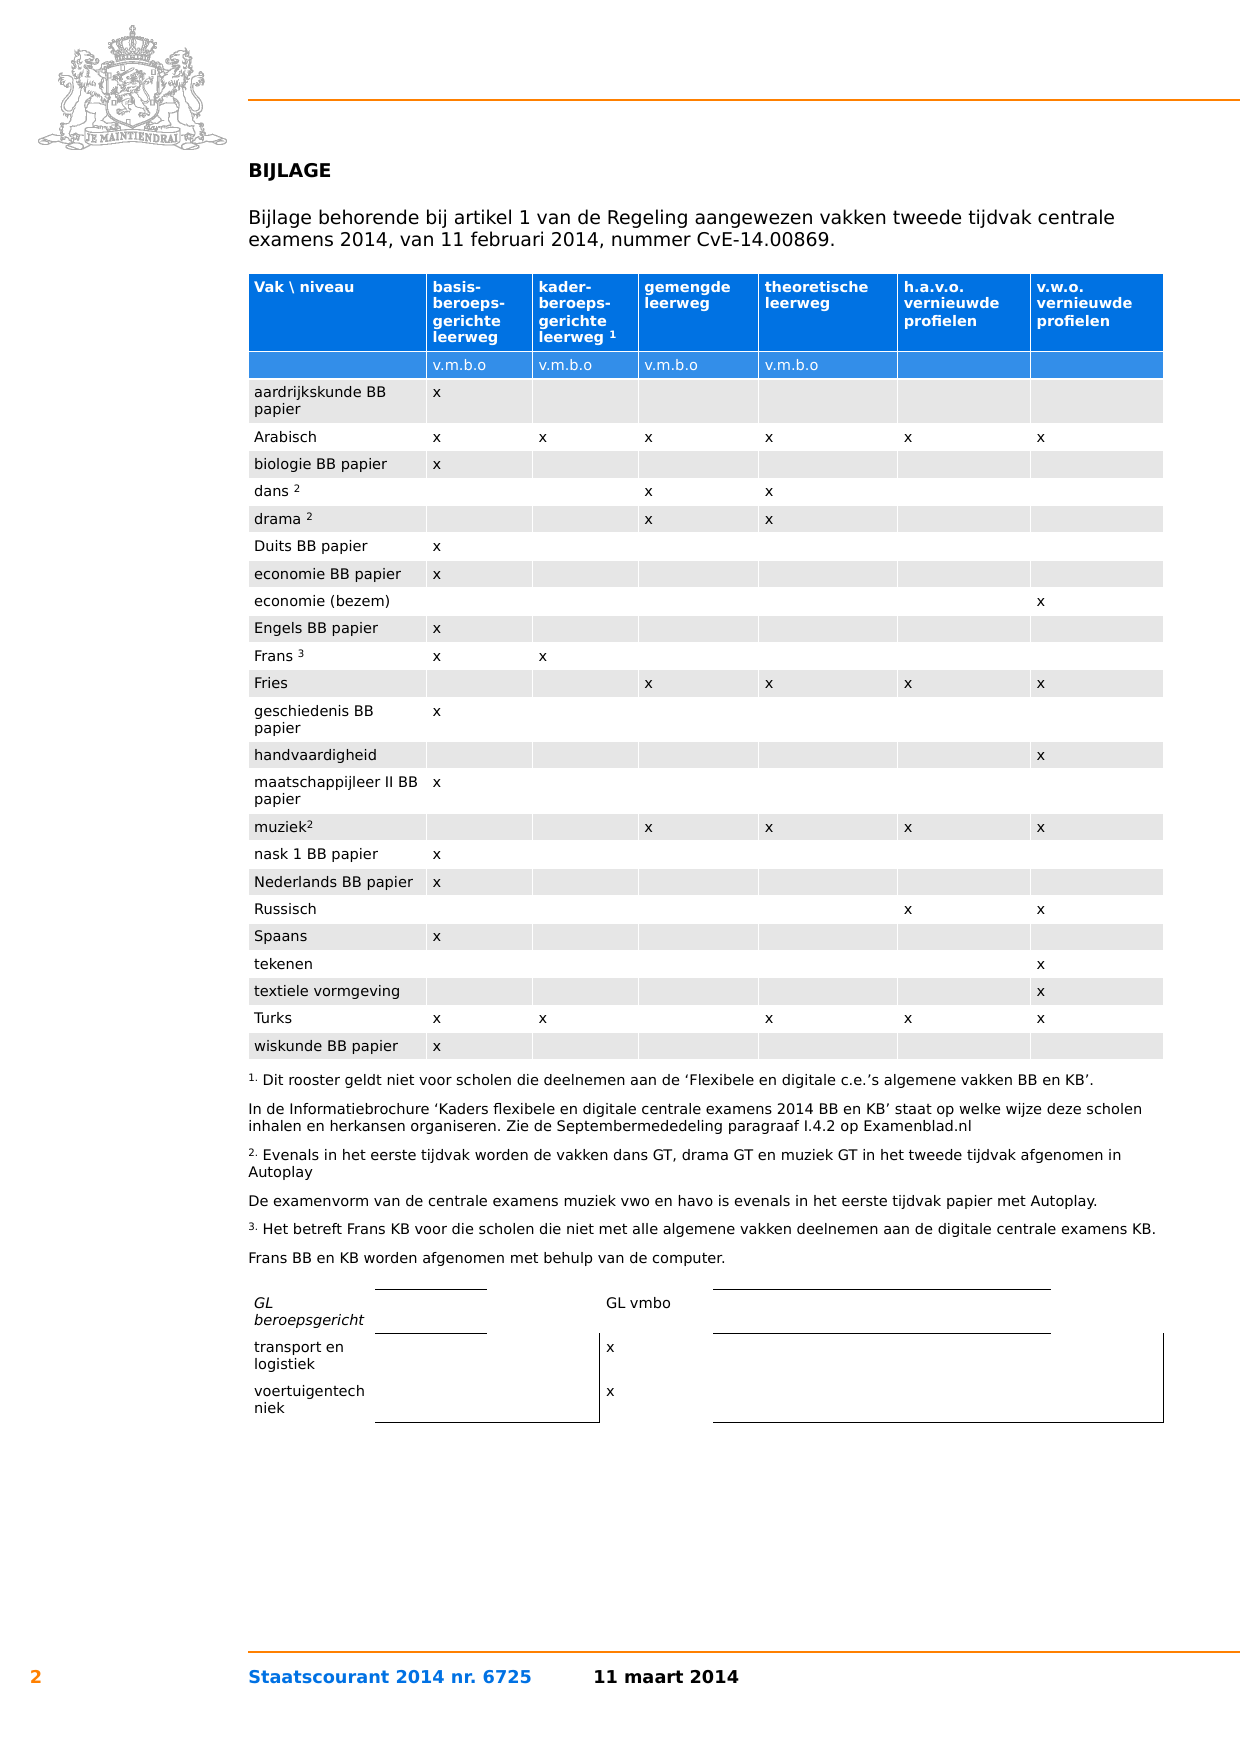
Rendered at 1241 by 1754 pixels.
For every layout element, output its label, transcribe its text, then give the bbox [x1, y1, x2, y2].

table_cell x [1031, 896, 1163, 922]
table_cell [713, 1334, 825, 1378]
table_cell [898, 1033, 1030, 1059]
table_cell [533, 814, 638, 840]
table_cell [533, 1033, 638, 1059]
table_cell [759, 742, 897, 768]
table_cell nask 1 BB papier [249, 841, 426, 868]
table_cell [639, 1033, 758, 1059]
table_cell [533, 670, 638, 697]
table_cell [1031, 479, 1163, 505]
table_cell [898, 924, 1030, 950]
table_cell x [533, 424, 638, 450]
table_cell x [427, 380, 532, 423]
table_header [825, 1290, 938, 1333]
table_cell [533, 380, 638, 423]
table_cell maatschappijleer II BB papier [249, 770, 426, 813]
table_header [375, 1290, 487, 1333]
table_cell [898, 380, 1030, 423]
table_cell [639, 951, 758, 977]
table_cell [759, 698, 897, 741]
table_cell v.m.b.o [639, 352, 758, 378]
table_cell [639, 742, 758, 768]
table_cell [639, 588, 758, 614]
table_cell [1031, 534, 1163, 560]
table_cell [427, 978, 532, 1005]
table_header GL vmbo [600, 1290, 712, 1333]
table_cell [533, 479, 638, 505]
table_cell x [898, 814, 1030, 840]
table_cell 1. Dit rooster geldt niet voor scholen die deelnemen aan de ‘Flexibele en digitale c.e.’s algemene vakken BB en KB’. In de Informatiebrochure ‘Kaders flexibele en digitale centrale examens 2014 BB en KB’ staat op welke wijze deze scholen inhalen en herkansen organiseren. Zie de Septembermededeling paragraaf I.4.2 op Examenblad.nl 2. Evenals in het eerste tijdvak worden de vakken dans GT, drama GT en muziek GT in het tweede tijdvak afgenomen in Autoplay De examenvorm van de centrale examens muziek vwo en havo is evenals in het eerste tijdvak papier met Autoplay. 3. Het betreft Frans KB voor die scholen die niet met alle algemene vakken deelnemen aan de digitale centrale examens KB. Frans BB en KB worden afgenomen met behulp van de computer. [248, 1061, 1163, 1267]
table_cell x [898, 1006, 1030, 1032]
table_cell [533, 742, 638, 768]
table_cell [1031, 924, 1163, 950]
table_cell [898, 698, 1030, 741]
table_cell x [759, 670, 897, 697]
table_cell x [427, 924, 532, 950]
table_cell [825, 1334, 938, 1378]
table_cell [487, 1334, 599, 1378]
table_cell [427, 896, 532, 922]
table_cell Fries [249, 670, 426, 697]
table_cell x [600, 1379, 712, 1422]
table_cell [427, 670, 532, 697]
table_cell [759, 951, 897, 977]
table_cell [533, 561, 638, 587]
table_cell [427, 951, 532, 977]
table_cell [533, 698, 638, 741]
table_cell x [639, 506, 758, 532]
table_cell [533, 451, 638, 478]
table_cell x [639, 424, 758, 450]
table_cell [759, 924, 897, 950]
table_cell [1031, 380, 1163, 423]
table_cell Spaans [249, 924, 426, 950]
table_cell [825, 1378, 938, 1422]
table_header [1051, 1290, 1163, 1333]
table_cell drama 2 [249, 506, 426, 532]
table_cell Russisch [249, 896, 426, 922]
table_cell [639, 451, 758, 478]
table_cell [759, 869, 897, 895]
table_header kader-beroeps-gerichte leerweg 1 [533, 274, 638, 351]
table_cell [533, 770, 638, 813]
table_cell Engels BB papier [249, 616, 426, 642]
table_cell [1031, 506, 1163, 532]
table_cell [427, 479, 532, 505]
table_cell [639, 698, 758, 741]
table_cell [1031, 561, 1163, 587]
table_cell v.m.b.o [533, 352, 638, 378]
table_cell [898, 534, 1030, 560]
table_cell x [1031, 588, 1163, 614]
table_cell [533, 616, 638, 642]
table_cell [898, 561, 1030, 587]
table_cell [427, 588, 532, 614]
table_cell [249, 352, 426, 378]
table_cell [639, 770, 758, 813]
table_cell [375, 1334, 487, 1378]
table_cell [898, 352, 1030, 378]
table_cell x [639, 814, 758, 840]
table_cell [759, 978, 897, 1005]
table_cell [639, 380, 758, 423]
table_cell [759, 616, 897, 642]
table_cell x [427, 561, 532, 587]
table_cell voertuigentechniek [249, 1379, 374, 1422]
table_cell [898, 951, 1030, 977]
table_cell handvaardigheid [249, 742, 426, 768]
table_cell [1031, 869, 1163, 895]
table_header GL beroepsgericht [249, 1290, 374, 1333]
table_cell transport en logistiek [249, 1334, 374, 1378]
table_cell [1031, 643, 1163, 669]
table_header Vak \ niveau [249, 274, 426, 351]
table_cell x [1031, 1006, 1163, 1032]
table_cell x [759, 479, 897, 505]
table_cell textiele vormgeving [249, 978, 426, 1005]
table_cell [639, 616, 758, 642]
table_cell economie BB papier [249, 561, 426, 587]
table_cell x [600, 1334, 712, 1378]
table_cell [759, 841, 897, 868]
table_cell [487, 1378, 599, 1422]
table_cell x [1031, 951, 1163, 977]
table_cell wiskunde BB papier [249, 1033, 426, 1059]
table_cell [639, 561, 758, 587]
table_cell x [759, 814, 897, 840]
table_cell geschiedenis BB papier [249, 698, 426, 741]
table_cell [1031, 451, 1163, 478]
table_cell [1051, 1334, 1163, 1378]
table_cell Arabisch [249, 424, 426, 450]
table_cell x [639, 479, 758, 505]
table_cell x [1031, 742, 1163, 768]
table_header [938, 1290, 1051, 1333]
table_cell Duits BB papier [249, 534, 426, 560]
table_cell [759, 1033, 897, 1059]
table_cell [533, 896, 638, 922]
table_header v.w.o. vernieuwde profielen [1031, 274, 1163, 351]
table_cell [898, 869, 1030, 895]
table_cell Frans 3 [249, 643, 426, 669]
table_cell [898, 978, 1030, 1005]
table_cell x [1031, 978, 1163, 1005]
table_cell [639, 924, 758, 950]
table_cell [639, 896, 758, 922]
table_cell [759, 534, 897, 560]
table_cell x [759, 1006, 897, 1032]
table_cell [639, 534, 758, 560]
table_header [487, 1290, 599, 1333]
table_cell x [427, 869, 532, 895]
table_cell [375, 1378, 487, 1422]
table_cell [1051, 1378, 1163, 1422]
table_cell x [427, 1006, 532, 1032]
table_cell dans 2 [249, 479, 426, 505]
table_cell Turks [249, 1006, 426, 1032]
table_cell [759, 451, 897, 478]
table_cell x [427, 698, 532, 741]
table_cell x [1031, 670, 1163, 697]
table_cell [759, 643, 897, 669]
table_header gemengde leerweg [639, 274, 758, 351]
table_cell v.m.b.o [427, 352, 532, 378]
table_cell [759, 561, 897, 587]
table_cell [533, 951, 638, 977]
table_cell [898, 451, 1030, 478]
table_cell [533, 506, 638, 532]
table_cell biologie BB papier [249, 451, 426, 478]
table_cell [1031, 1033, 1163, 1059]
table_cell [898, 479, 1030, 505]
table_header h.a.v.o. vernieuwde profielen [898, 274, 1030, 351]
text Bijlage behorende bij artikel 1 van de Regeling aangewezen vakken tweede tijdvak centrale examens 2014, van 11 februari 2014, nummer CvE-14.00869. [248, 207, 1163, 251]
table_cell [533, 869, 638, 895]
table_cell [639, 869, 758, 895]
table_cell [759, 588, 897, 614]
table_cell x [427, 424, 532, 450]
subtitle BIJLAGE [248, 160, 1163, 182]
table_cell [427, 814, 532, 840]
table_cell x [427, 451, 532, 478]
table_header basis-beroeps-gerichte leerweg [427, 274, 532, 351]
table_header [713, 1290, 825, 1333]
table_cell [639, 643, 758, 669]
table_cell [759, 896, 897, 922]
table_cell x [427, 1033, 532, 1059]
table_cell [639, 978, 758, 1005]
table_cell [533, 924, 638, 950]
table_cell x [898, 670, 1030, 697]
table_cell [427, 742, 532, 768]
table_cell x [898, 896, 1030, 922]
table_cell x [427, 643, 532, 669]
table_cell [639, 841, 758, 868]
table_cell economie (bezem) [249, 588, 426, 614]
table_cell [938, 1378, 1051, 1422]
table_cell [427, 506, 532, 532]
table_cell [898, 616, 1030, 642]
table_cell aardrijkskunde BB papier [249, 380, 426, 423]
table_cell v.m.b.o [759, 352, 897, 378]
table_cell x [427, 534, 532, 560]
table_cell [898, 742, 1030, 768]
table_cell x [533, 643, 638, 669]
table_cell [938, 1334, 1051, 1378]
table_header theoretische leerweg [759, 274, 897, 351]
table_cell tekenen [249, 951, 426, 977]
table_cell x [427, 770, 532, 813]
table_cell [1031, 352, 1163, 378]
table_cell [533, 978, 638, 1005]
table_cell x [759, 424, 897, 450]
table_cell [1031, 770, 1163, 813]
table_cell [639, 1006, 758, 1032]
table_cell [759, 380, 897, 423]
table_cell x [427, 841, 532, 868]
table_cell x [1031, 814, 1163, 840]
table_cell [759, 770, 897, 813]
table_cell muziek2 [249, 814, 426, 840]
picture [38, 25, 227, 150]
table_cell [898, 841, 1030, 868]
table_cell [533, 588, 638, 614]
table_cell [898, 588, 1030, 614]
table_cell [1031, 616, 1163, 642]
table_cell x [1031, 424, 1163, 450]
table_cell [533, 534, 638, 560]
table_cell [1031, 698, 1163, 741]
table_cell x [639, 670, 758, 697]
table_cell x [759, 506, 897, 532]
table_cell [898, 506, 1030, 532]
table_cell [1031, 841, 1163, 868]
table_cell [713, 1378, 825, 1422]
table_cell [533, 841, 638, 868]
table_cell Nederlands BB papier [249, 869, 426, 895]
table_cell x [427, 616, 532, 642]
table_cell [898, 643, 1030, 669]
table_cell x [898, 424, 1030, 450]
table_cell [898, 770, 1030, 813]
table_cell x [533, 1006, 638, 1032]
